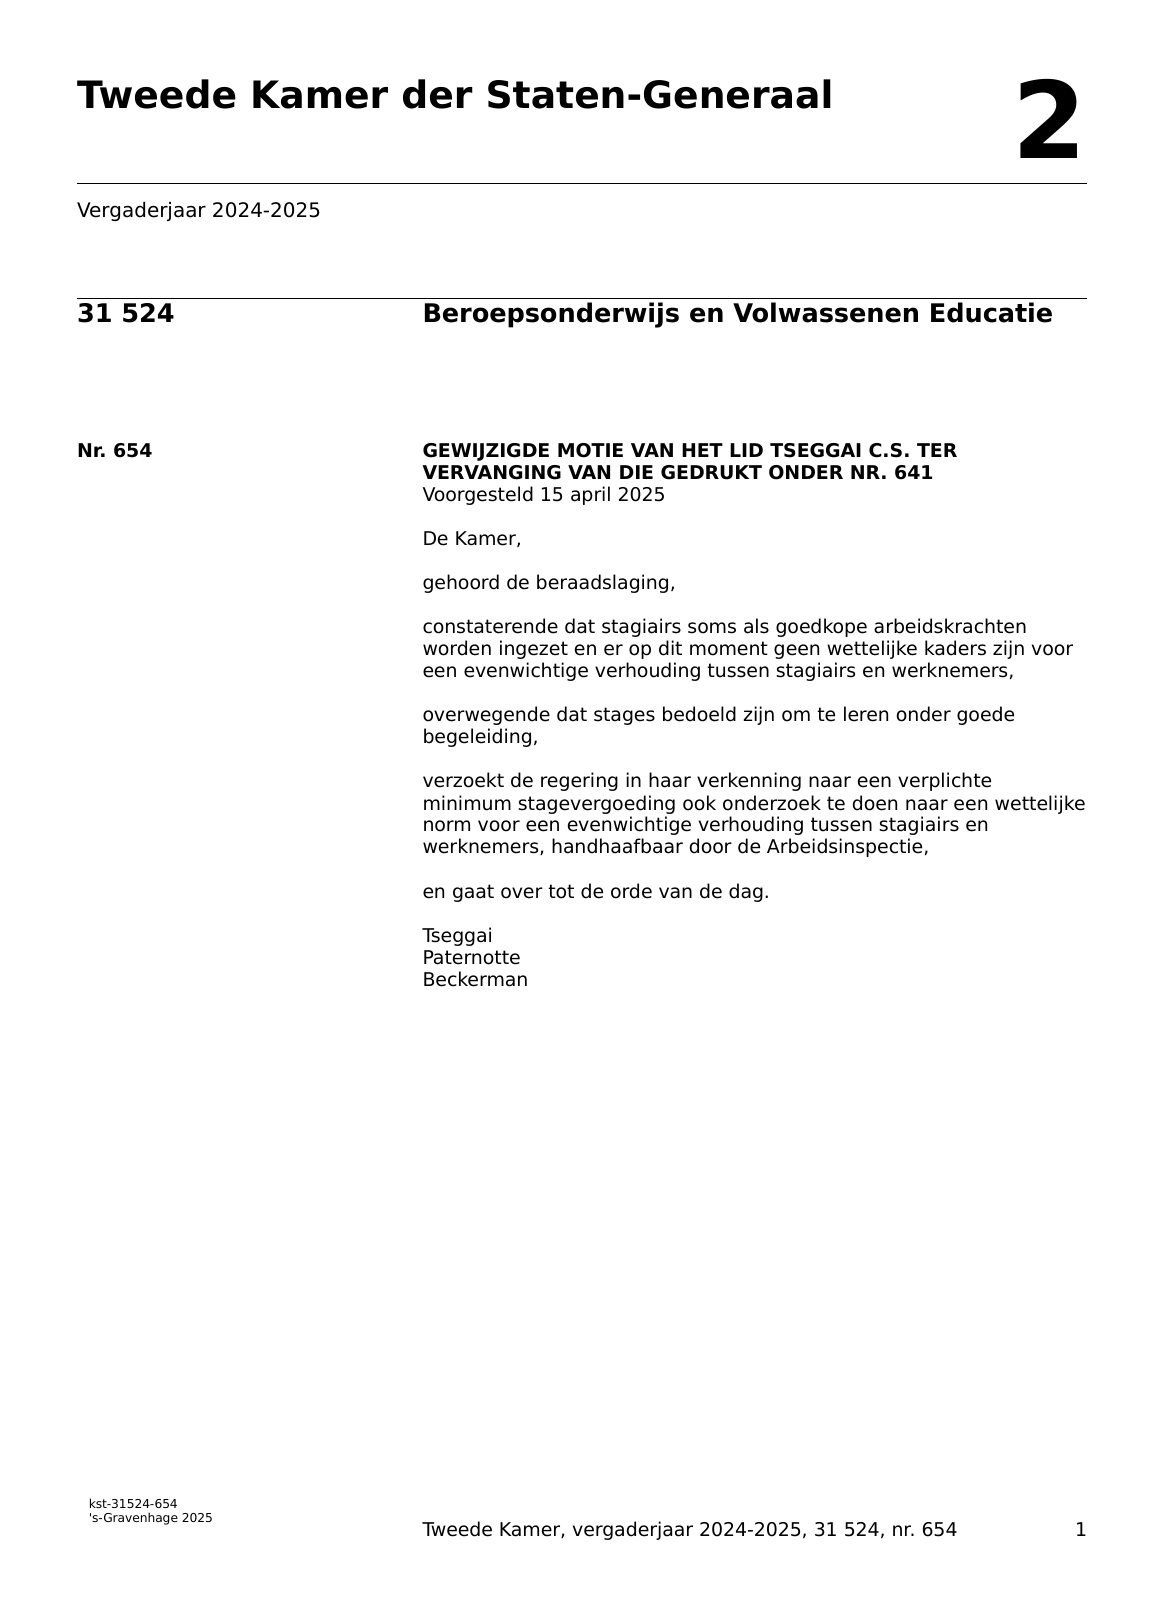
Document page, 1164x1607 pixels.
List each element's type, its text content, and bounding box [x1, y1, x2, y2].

text Voorgesteld 15 april 2025 [422, 484, 1087, 506]
text overwegende dat stages bedoeld zijn om te leren onder goede begeleiding, [422, 704, 1087, 748]
text gehoord de beraadslaging, [422, 572, 1087, 594]
text en gaat over tot de orde van de dag. [422, 881, 1087, 902]
subtitle 31 524 Beroepsonderwijs en Volwassenen Educatie [77, 299, 1087, 329]
text Tseggai [422, 925, 1087, 947]
text kst-31524-654 [88, 1497, 323, 1511]
table_header Tweede Kamer der Staten-Generaal [77, 59, 886, 183]
text De Kamer, [422, 528, 1087, 550]
text Paternotte [422, 947, 1087, 969]
text constaterende dat stagiairs soms als goedkope arbeidskrachten worden ingezet en er op dit moment geen wettelijke kaders zijn voor een evenwichtige verhouding tussen stagiairs en werknemers, [422, 616, 1087, 682]
text verzoekt de regering in haar verkenning naar een verplichte minimum stagevergoeding ook onderzoek te doen naar een wettelijke norm voor een evenwichtige verhouding tussen stagiairs en werknemers, handhaafbaar door de Arbeidsinspectie, [422, 770, 1087, 858]
text 's-Gravenhage 2025 [88, 1511, 323, 1525]
subtitle Nr. 654 GEWIJZIGDE MOTIE VAN HET LID TSEGGAI C.S. TER VERVANGING VAN DIE GEDRUKT ONDER NR. 641 [77, 440, 1087, 484]
text Beckerman [422, 969, 1087, 991]
table_cell Vergaderjaar 2024-2025 [77, 184, 1087, 298]
table_header 2 [886, 59, 1087, 183]
